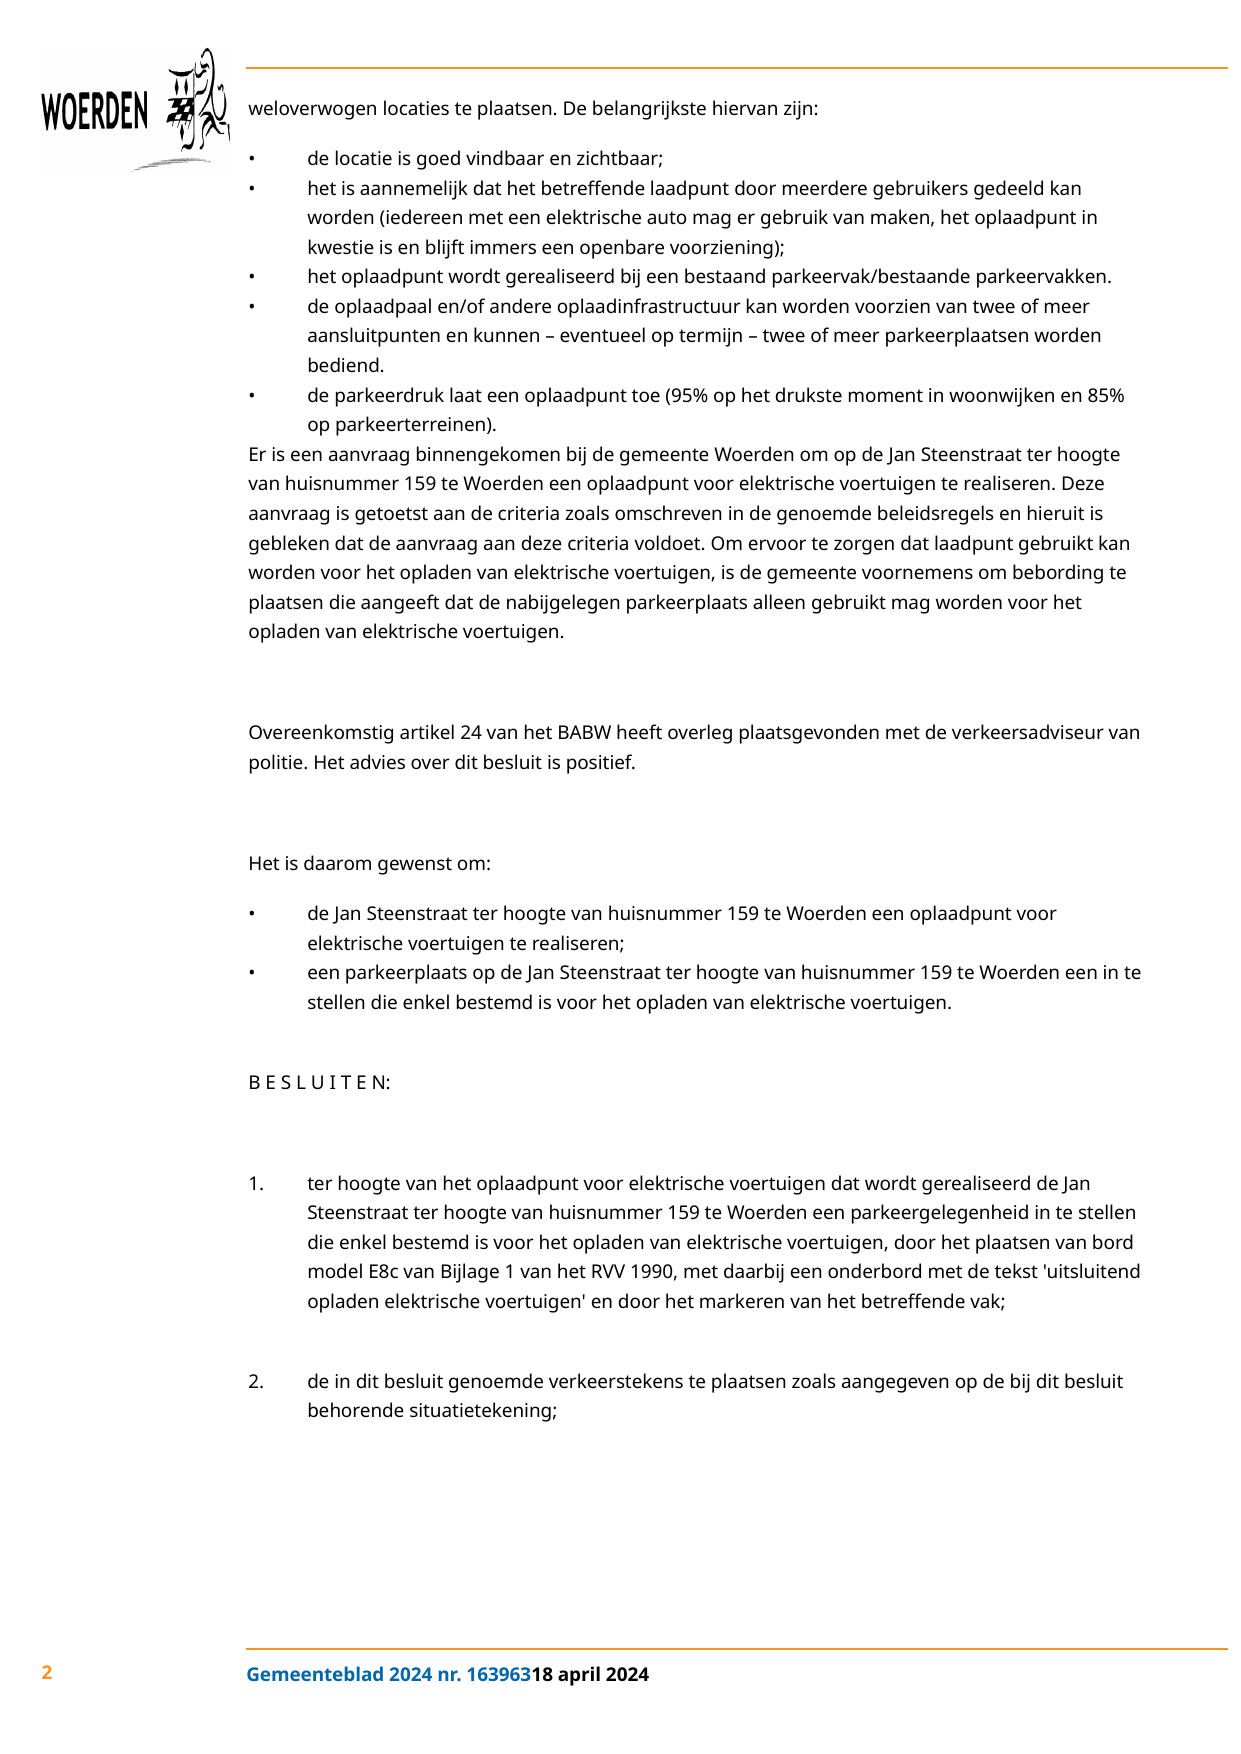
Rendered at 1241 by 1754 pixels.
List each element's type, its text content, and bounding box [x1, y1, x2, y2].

list de oplaadpaal en/of andere oplaadinfrastructuur kan worden voorzien van twee of meer aansluitpunten en kunnen – eventueel op termijn – twee of meer parkeerplaatsen worden bediend. [248, 293, 1152, 378]
list de locatie is goed vindbaar en zichtbaar; [248, 145, 1152, 171]
list de parkeerdruk laat een oplaadpunt toe (95% op het drukste moment in woonwijken en 85% op parkeerterreinen). [248, 382, 1152, 437]
list het is aannemelijk dat het betreffende laadpunt door meerdere gebruikers gedeeld kan worden (iedereen met een elektrische auto mag er gebruik van maken, het oplaadpunt in kwestie is en blijft immers een openbare voorziening); [248, 175, 1152, 260]
list een parkeerplaats op de Jan Steenstraat ter hoogte van huisnummer 159 te Woerden een in te stellen die enkel bestemd is voor het opladen van elektrische voertuigen. [248, 959, 1152, 1015]
text B E S L U I T E N: [248, 1069, 1152, 1095]
list de in dit besluit genoemde verkeerstekens te plaatsen zoals aangegeven op de bij dit besluit behorende situatietekening; [248, 1368, 1152, 1423]
list de Jan Steenstraat ter hoogte van huisnummer 159 te Woerden een oplaadpunt voor elektrische voertuigen te realiseren; [248, 900, 1152, 956]
list ter hoogte van het oplaadpunt voor elektrische voertuigen dat wordt gerealiseerd de Jan Steenstraat ter hoogte van huisnummer 159 te Woerden een parkeergelegenheid in te stellen die enkel bestemd is voor het opladen van elektrische voertuigen, door het plaatsen van bord model E8c van Bijlage 1 van het RVV 1990, met daarbij een onderbord met de tekst 'uitsluitend opladen elektrische voertuigen' en door het markeren van het betreffende vak; [248, 1170, 1152, 1314]
text Het is daarom gewenst om: [248, 850, 1152, 876]
list het oplaadpunt wordt gerealiseerd bij een bestaand parkeervak/bestaande parkeervakken. [248, 263, 1152, 289]
text Overeenkomstig artikel 24 van het BABW heeft overleg plaatsgevonden met de verkeersadviseur van politie. Het advies over dit besluit is positief. [248, 719, 1152, 775]
picture [41, 47, 231, 172]
text Er is een aanvraag binnengekomen bij de gemeente Woerden om op de Jan Steenstraat ter hoogte van huisnummer 159 te Woerden een oplaadpunt voor elektrische voertuigen te realiseren. Deze aanvraag is getoetst aan de criteria zoals omschreven in de genoemde beleidsregels en hieruit is gebleken dat de aanvraag aan deze criteria voldoet. Om ervoor te zorgen dat laadpunt gebruikt kan worden voor het opladen van elektrische voertuigen, is de gemeente voornemens om bebording te plaatsen die aangeeft dat de nabijgelegen parkeerplaats alleen gebruikt mag worden voor het opladen van elektrische voertuigen. [248, 441, 1152, 644]
text weloverwogen locaties te plaatsen. De belangrijkste hiervan zijn: [248, 95, 1152, 121]
